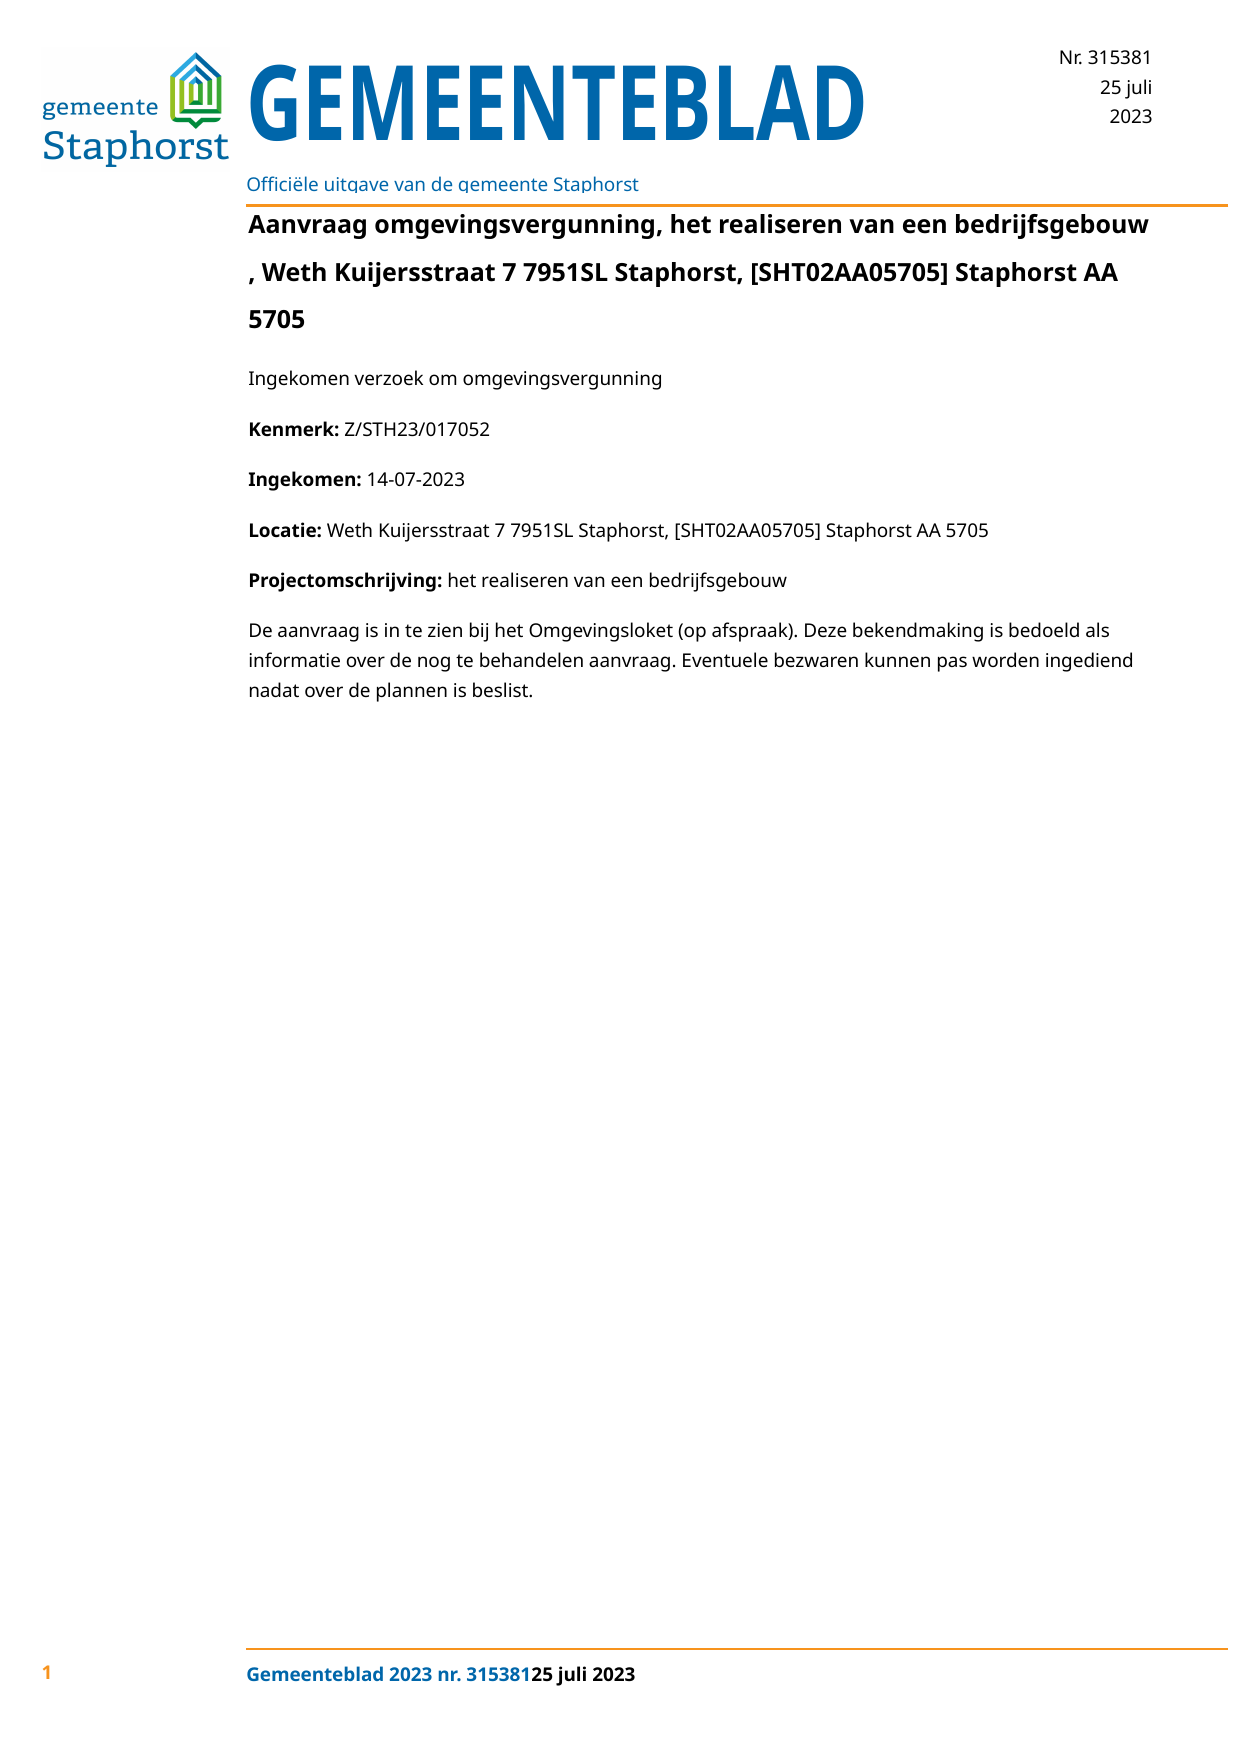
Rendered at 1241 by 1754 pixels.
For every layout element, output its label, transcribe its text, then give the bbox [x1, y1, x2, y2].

text Projectomschrijving: het realiseren van een bedrijfsgebouw [248, 567, 1152, 593]
text Ingekomen: 14-07-2023 [248, 466, 1152, 492]
text Kenmerk: Z/STH23/017052 [248, 416, 1152, 442]
text De aanvraag is in te zien bij het Omgevingsloket (op afspraak). Deze bekendmaking is bedoeld als informatie over de nog te behandelen aanvraag. Eventuele bezwaren kunnen pas worden ingediend nadat over de plannen is beslist. [248, 618, 1152, 702]
picture [41, 47, 231, 172]
text Ingekomen verzoek om omgevingsvergunning [248, 366, 1152, 391]
text Aanvraag omgevingsvergunning, het realiseren van een bedrijfsgebouw , Weth Kuijersstraat 7 7951SL Staphorst, [SHT02AA05705] Staphorst AA 5705 [248, 207, 1152, 336]
text Locatie: Weth Kuijersstraat 7 7951SL Staphorst, [SHT02AA05705] Staphorst AA 5705 [248, 517, 1152, 542]
